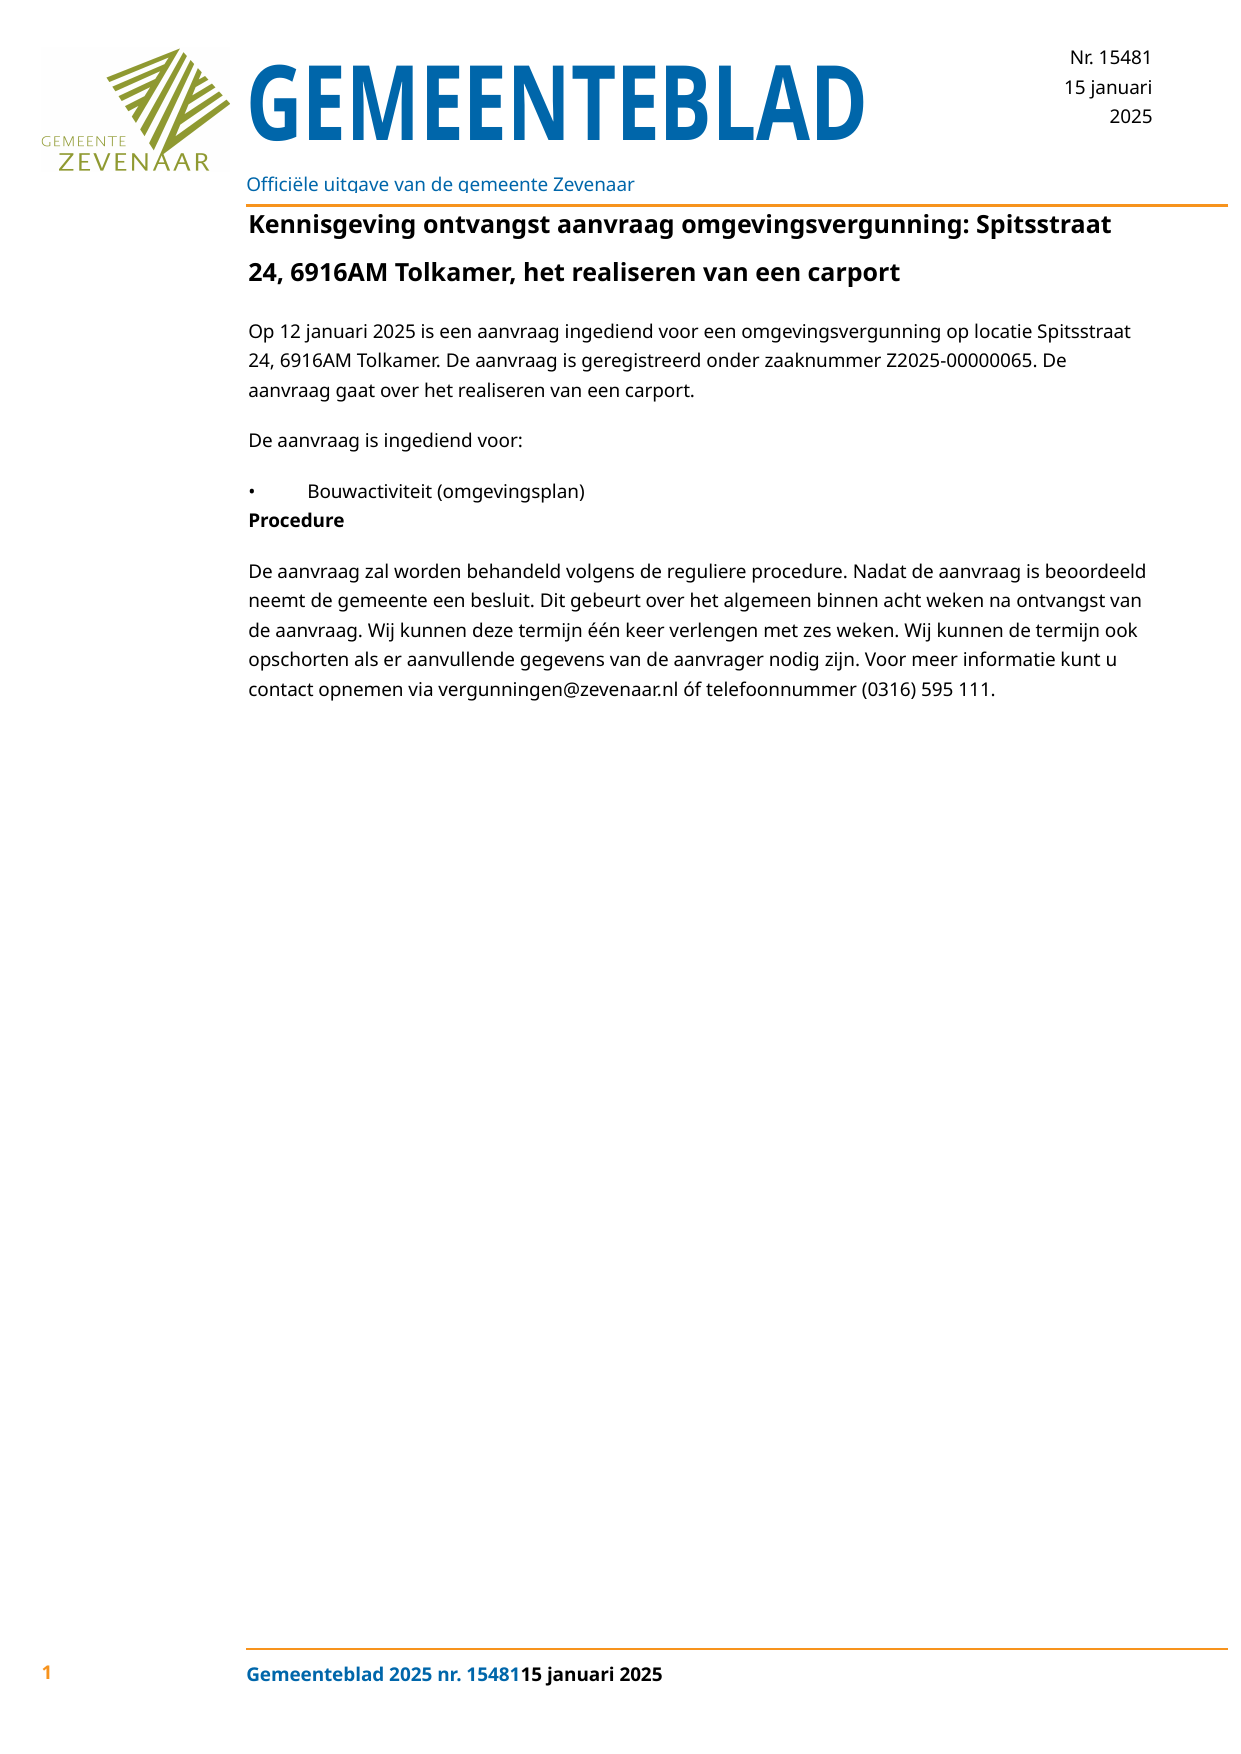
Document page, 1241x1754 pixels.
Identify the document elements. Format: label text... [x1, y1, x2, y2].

text De aanvraag is ingediend voor: [248, 427, 1152, 453]
text De aanvraag zal worden behandeld volgens de reguliere procedure. Nadat de aanvraag is beoordeeld neemt de gemeente een besluit. Dit gebeurt over het algemeen binnen acht weken na ontvangst van de aanvraag. Wij kunnen deze termijn één keer verlengen met zes weken. Wij kunnen de termijn ook opschorten als er aanvullende gegevens van de aanvrager nodig zijn. Voor meer informatie kunt u contact opnemen via vergunningen@zevenaar.nl óf telefoonnummer (0316) 595 111. [248, 558, 1152, 702]
text Op 12 januari 2025 is een aanvraag ingediend voor een omgevingsvergunning op locatie Spitsstraat 24, 6916AM Tolkamer. De aanvraag is geregistreerd onder zaaknummer Z2025-00000065. De aanvraag gaat over het realiseren van een carport. [248, 318, 1152, 403]
text Procedure [248, 507, 1152, 533]
text Kennisgeving ontvangst aanvraag omgevingsvergunning: Spitsstraat 24, 6916AM Tolkamer, het realiseren van een carport [248, 207, 1152, 288]
list Bouwactiviteit (omgevingsplan) [248, 478, 1152, 504]
picture [41, 47, 231, 172]
